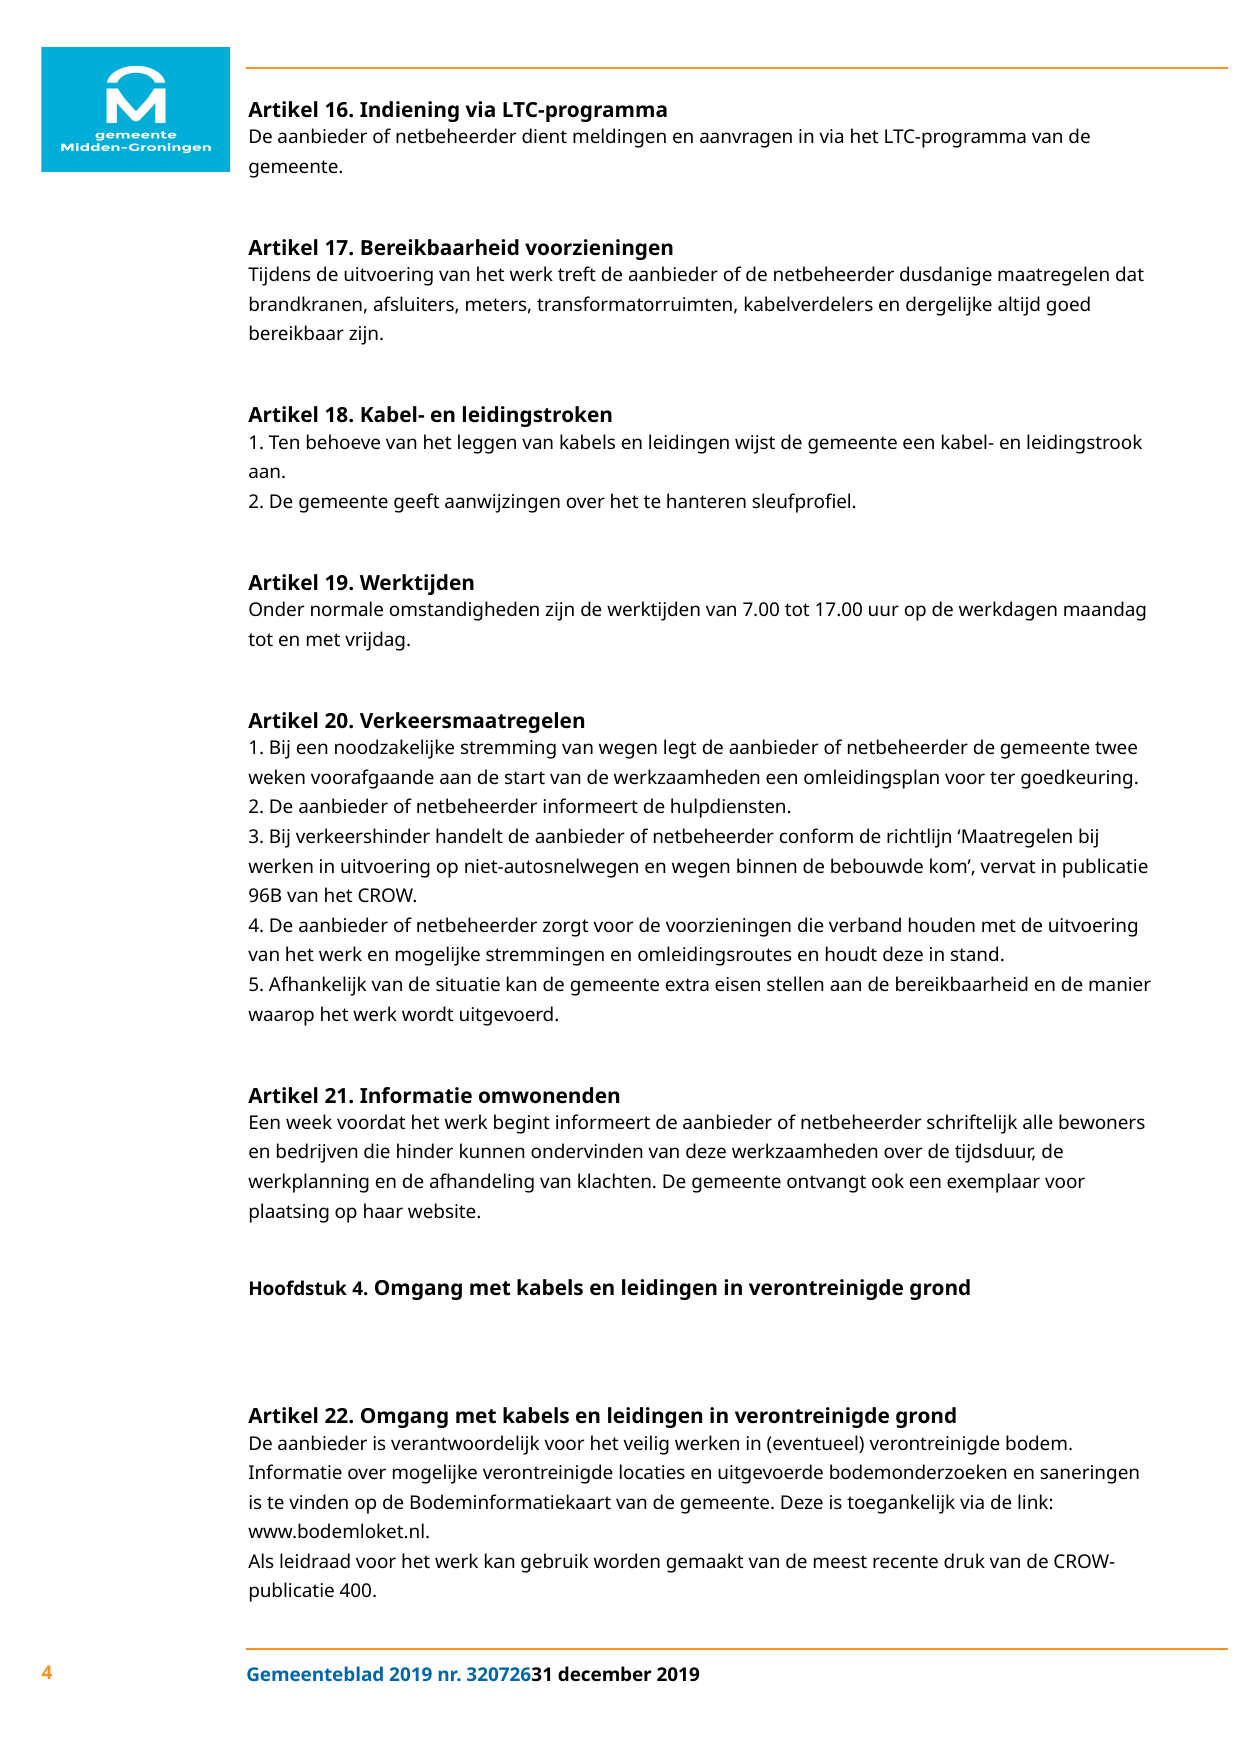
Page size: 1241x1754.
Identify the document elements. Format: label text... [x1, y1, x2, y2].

picture [107, 89, 165, 122]
text 1. Ten behoeve van het leggen van kabels en leidingen wijst de gemeente een kabel- en leidingstrook aan. [248, 429, 1152, 484]
text Hoofdstuk 4. Omgang met kabels en leidingen in verontreinigde grond [248, 1273, 1152, 1302]
text Een week voordat het werk begint informeert de aanbieder of netbeheerder schriftelijk alle bewoners en bedrijven die hinder kunnen ondervinden van deze werkzaamheden over de tijdsduur, de werkplanning en de afhandeling van klachten. De gemeente ontvangt ook een exemplaar voor plaatsing op haar website. [248, 1109, 1152, 1224]
text Artikel 19. Werktijden [248, 568, 1152, 596]
text Tijdens de uitvoering van het werk treft de aanbieder of de netbeheerder dusdanige maatregelen dat brandkranen, afsluiters, meters, transformatorruimten, kabelverdelers en dergelijke altijd goed bereikbaar zijn. [248, 261, 1152, 346]
picture [108, 66, 164, 82]
text 2. De aanbieder of netbeheerder informeert de hulpdiensten. [248, 794, 1152, 819]
text 5. Afhankelijk van de situatie kan de gemeente extra eisen stellen aan de bereikbaarheid en de manier waarop het werk wordt uitgevoerd. [248, 971, 1152, 1026]
text Artikel 22. Omgang met kabels en leidingen in verontreinigde grond [248, 1401, 1152, 1430]
text Artikel 21. Informatie omwonenden [248, 1081, 1152, 1109]
text 2. De gemeente geeft aanwijzingen over het te hanteren sleufprofiel. [248, 488, 1152, 514]
text De aanbieder is verantwoordelijk voor het veilig werken in (eventueel) verontreinigde bodem. Informatie over mogelijke verontreinigde locaties en uitgevoerde bodemonderzoeken en saneringen is te vinden op de Bodeminformatiekaart van de gemeente. Deze is toegankelijk via de link: www.bodemloket.nl. [248, 1430, 1152, 1544]
text 4. De aanbieder of netbeheerder zorgt voor de voorzieningen die verband houden met de uitvoering van het werk en mogelijke stremmingen en omleidingsroutes en houdt deze in stand. [248, 912, 1152, 967]
text Onder normale omstandigheden zijn de werktijden van 7.00 tot 17.00 uur op de werkdagen maandag tot en met vrijdag. [248, 596, 1152, 652]
text De aanbieder of netbeheerder dient meldingen en aanvragen in via het LTC-programma van de gemeente. [248, 123, 1152, 178]
text Als leidraad voor het werk kan gebruik worden gemaakt van de meest recente druk van de CROW-publicatie 400. [248, 1548, 1152, 1603]
text Artikel 16. Indiening via LTC-programma [248, 95, 1152, 123]
text Artikel 17. Bereikbaarheid voorzieningen [248, 233, 1152, 261]
text 1. Bij een noodzakelijke stremming van wegen legt de aanbieder of netbeheerder de gemeente twee weken voorafgaande aan de start van de werkzaamheden een omleidingsplan voor ter goedkeuring. [248, 734, 1152, 790]
text 3. Bij verkeershinder handelt de aanbieder of netbeheerder conform de richtlijn ‘Maatregelen bij werken in uitvoering op niet-autosnelwegen en wegen binnen de bebouwde kom’, vervat in publicatie 96B van het CROW. [248, 823, 1152, 908]
text Artikel 20. Verkeersmaatregelen [248, 706, 1152, 734]
text Artikel 18. Kabel- en leidingstroken [248, 400, 1152, 429]
picture [184, 146, 190, 153]
